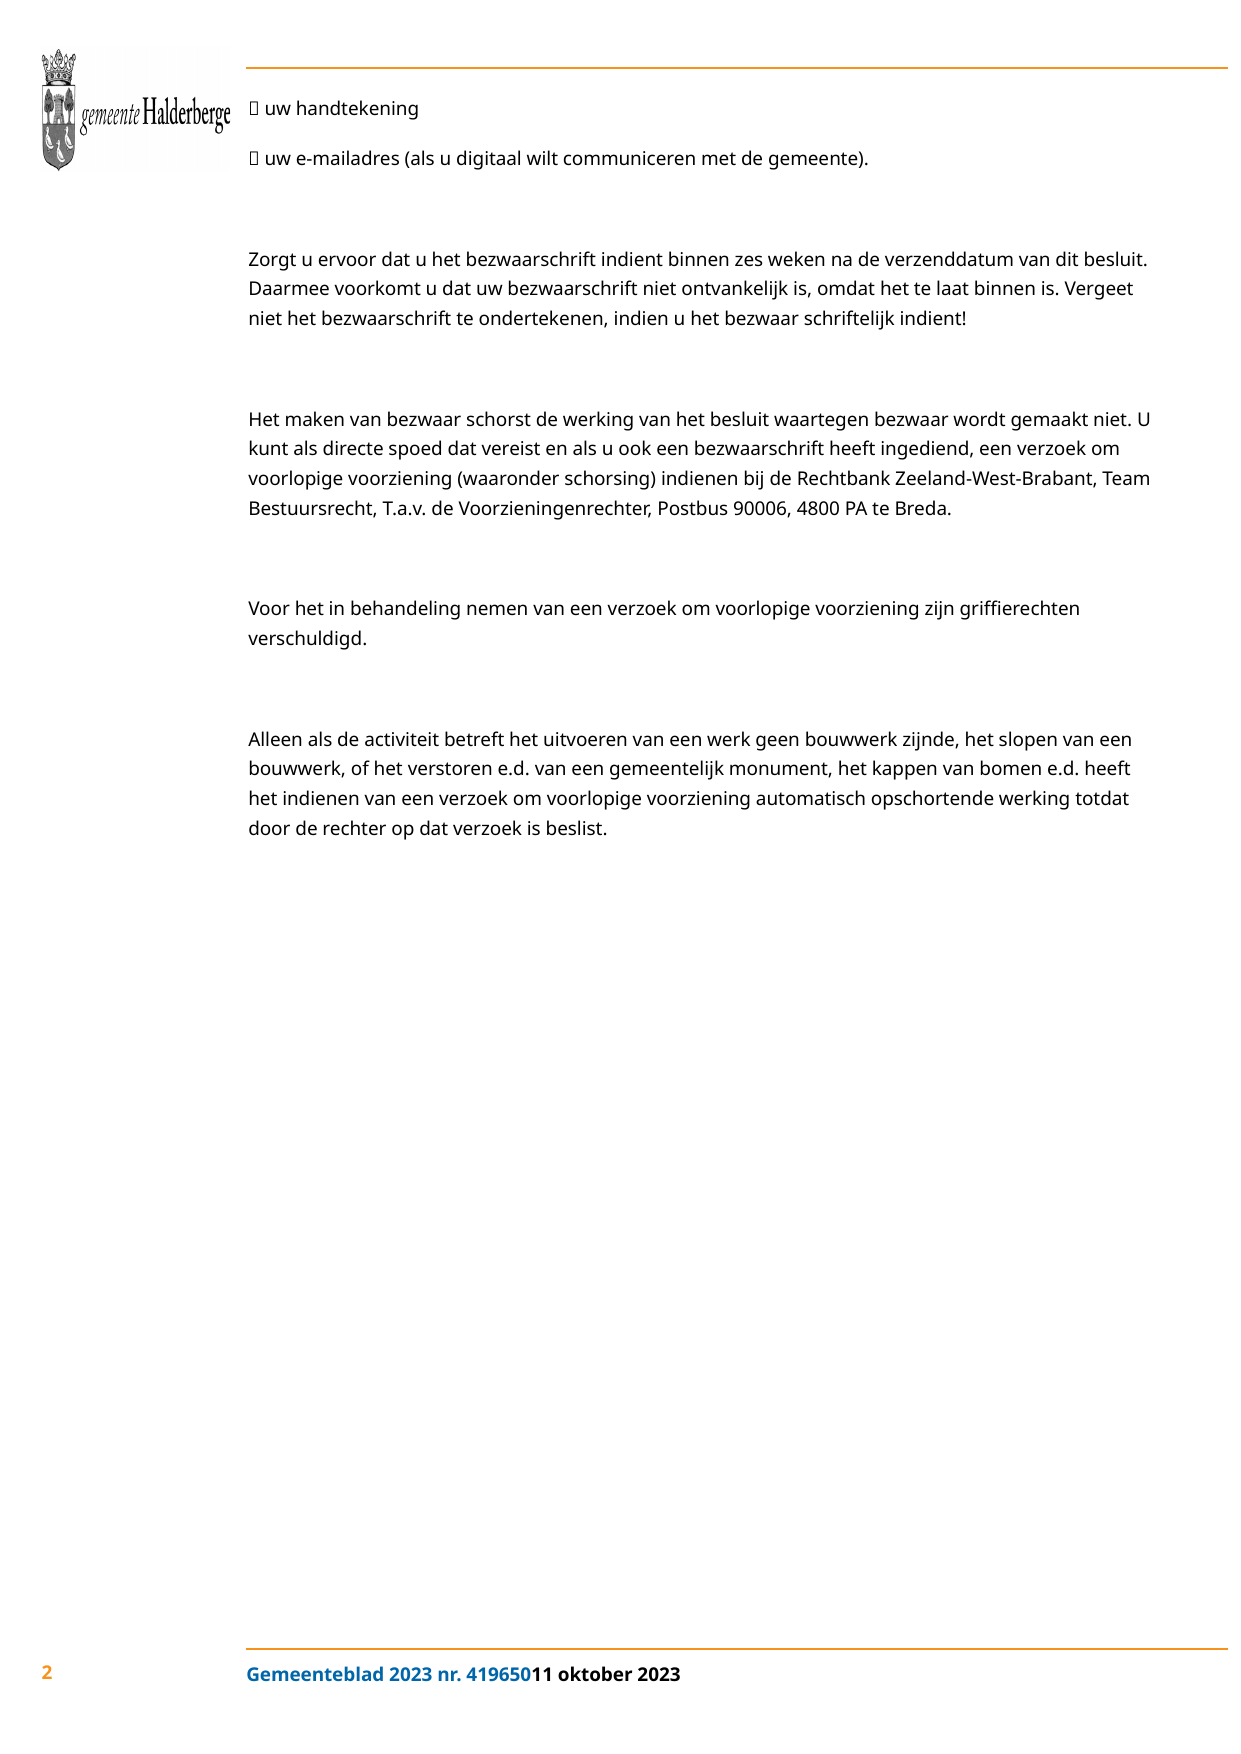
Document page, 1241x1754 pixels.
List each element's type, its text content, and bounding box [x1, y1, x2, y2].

text  uw handtekening [248, 95, 1152, 121]
text Het maken van bezwaar schorst de werking van het besluit waartegen bezwaar wordt gemaakt niet. U kunt als directe spoed dat vereist en als u ook een bezwaarschrift heeft ingediend, een verzoek om voorlopige voorziening (waaronder schorsing) indienen bij de Rechtbank Zeeland-West-Brabant, Team Bestuursrecht, T.a.v. de Voorzieningenrechter, Postbus 90006, 4800 PA te Breda. [248, 406, 1152, 521]
text  uw e-mailadres (als u digitaal wilt communiceren met de gemeente). [248, 145, 1152, 171]
text Voor het in behandeling nemen van een verzoek om voorlopige voorziening zijn griffierechten verschuldigd. [248, 596, 1152, 651]
text Zorgt u ervoor dat u het bezwaarschrift indient binnen zes weken na de verzenddatum van dit besluit. Daarmee voorkomt u dat uw bezwaarschrift niet ontvankelijk is, omdat het te laat binnen is. Vergeet niet het bezwaarschrift te ondertekenen, indien u het bezwaar schriftelijk indient! [248, 246, 1152, 331]
picture [41, 47, 231, 172]
text Alleen als de activiteit betreft het uitvoeren van een werk geen bouwwerk zijnde, het slopen van een bouwwerk, of het verstoren e.d. van een gemeentelijk monument, het kappen van bomen e.d. heeft het indienen van een verzoek om voorlopige voorziening automatisch opschortende werking totdat door de rechter op dat verzoek is beslist. [248, 726, 1152, 841]
